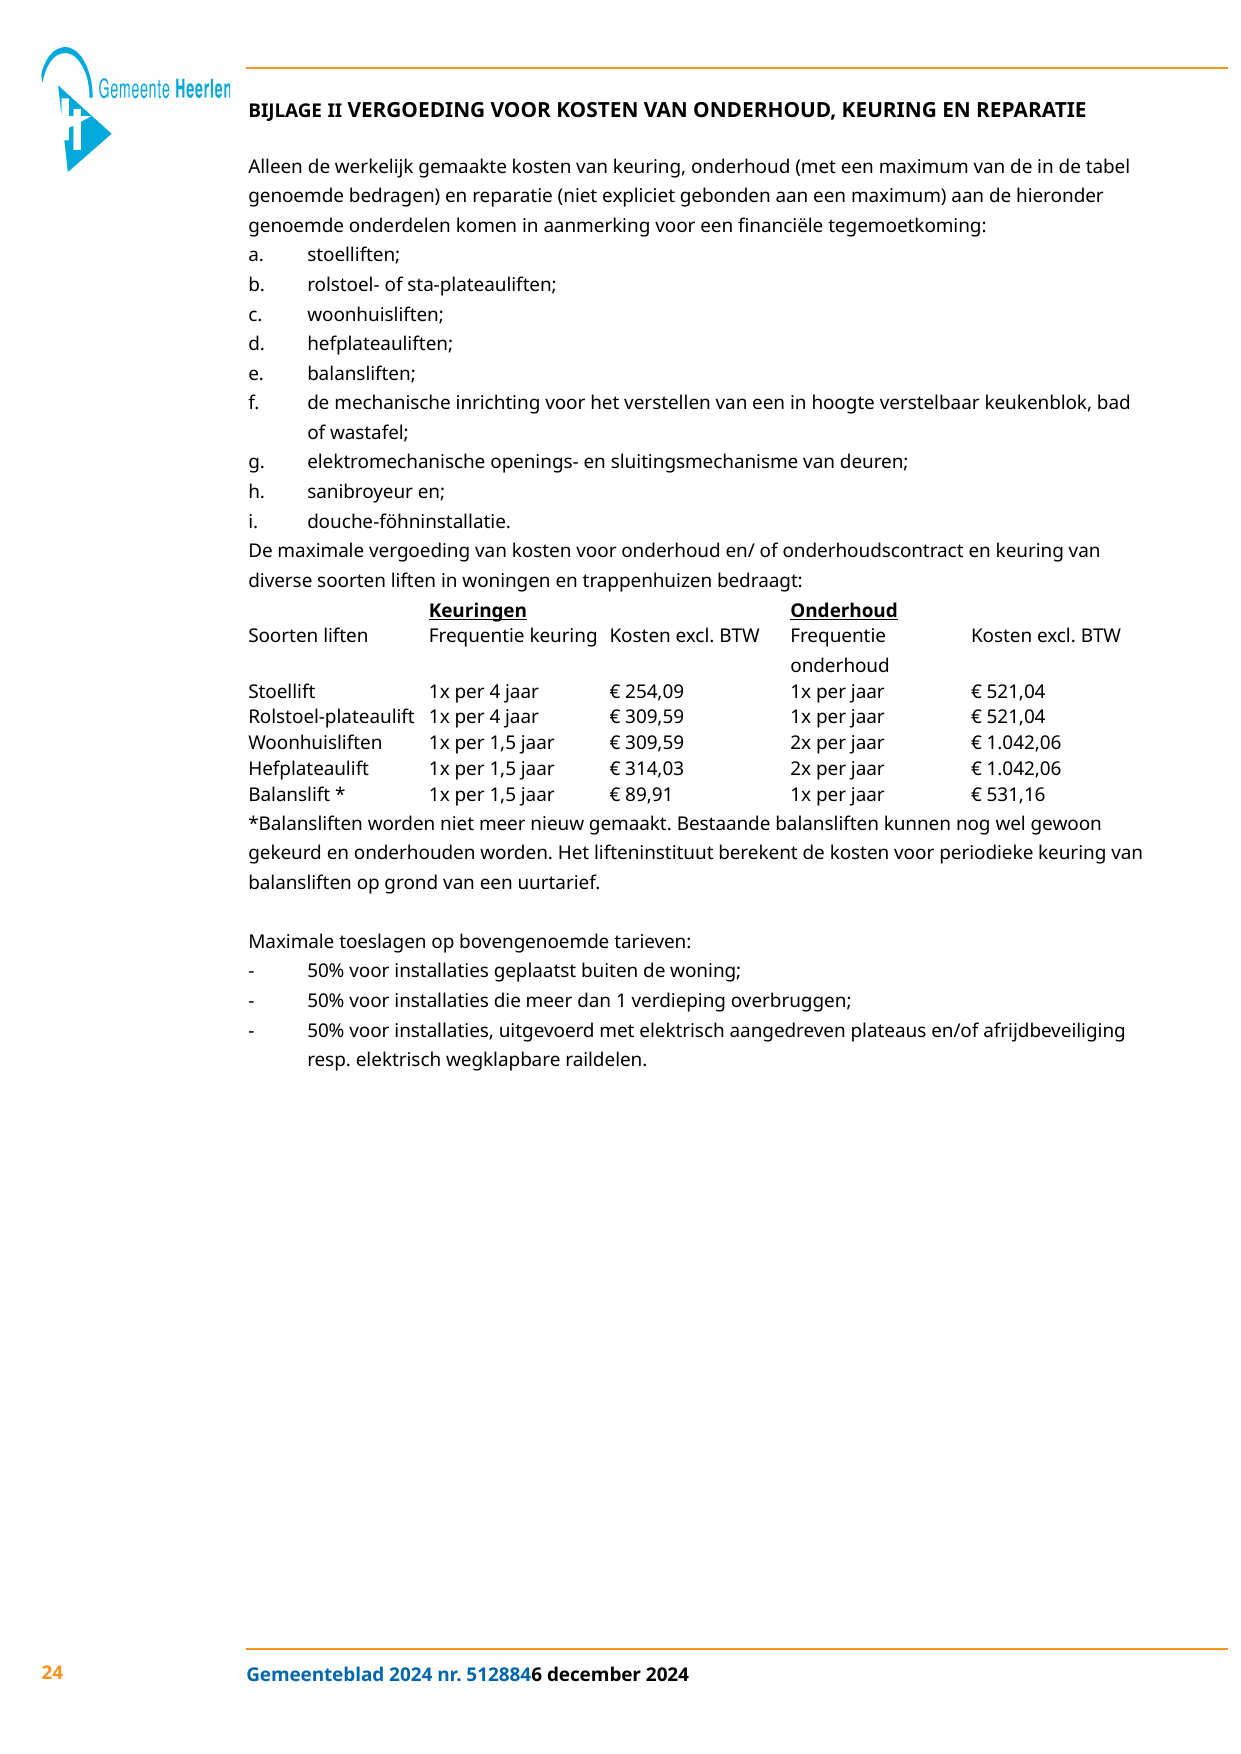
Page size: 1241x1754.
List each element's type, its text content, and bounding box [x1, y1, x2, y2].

table_cell Soorten liften [248, 623, 429, 678]
list 50% voor installaties geplaatst buiten de woning; [248, 958, 1152, 983]
table_cell € 1.042,06 [971, 755, 1152, 781]
table_cell 1x per 1,5 jaar [429, 755, 609, 781]
list balansliften; [248, 360, 1152, 386]
table_cell Stoellift [248, 678, 429, 703]
table_cell € 1.042,06 [971, 729, 1152, 755]
table_cell € 314,03 [609, 755, 790, 781]
text *Balansliften worden niet meer nieuw gemaakt. Bestaande balansliften kunnen nog wel gewoon gekeurd en onderhouden worden. Het lifteninstituut berekent de kosten voor periodieke keuring van balansliften op grond van een uurtarief. [248, 810, 1152, 894]
table_cell 2x per jaar [790, 729, 971, 755]
list rolstoel- of sta-plateauliften; [248, 271, 1152, 297]
picture [41, 47, 59, 70]
table_cell 1x per jaar [790, 704, 971, 729]
table_cell € 531,16 [971, 781, 1152, 806]
table_cell € 309,59 [609, 729, 790, 755]
list stoelliften; [248, 242, 1152, 267]
table_cell Balanslift * [248, 781, 429, 806]
table_cell 1x per 4 jaar [429, 704, 609, 729]
list sanibroyeur en; [248, 478, 1152, 504]
list hefplateauliften; [248, 330, 1152, 356]
list douche-föhninstallatie. [248, 508, 1152, 534]
table_cell Kosten excl. BTW [971, 623, 1152, 678]
table_cell € 309,59 [609, 704, 790, 729]
table_cell € 254,09 [609, 678, 790, 703]
table_header Keuringen [429, 597, 790, 622]
table_cell € 521,04 [971, 678, 1152, 703]
table_cell Frequentie onderhoud [790, 623, 971, 678]
table_cell Woonhuisliften [248, 729, 429, 755]
list de mechanische inrichting voor het verstellen van een in hoogte verstelbaar keukenblok, bad of wastafel; [248, 389, 1152, 445]
text Alleen de werkelijk gemaakte kosten van keuring, onderhoud (met een maximum van de in de tabel genoemde bedragen) en reparatie (niet expliciet gebonden aan een maximum) aan de hieronder genoemde onderdelen komen in aanmerking voor een financiële tegemoetkoming: [248, 153, 1152, 238]
table_cell 1x per 1,5 jaar [429, 729, 609, 755]
table_cell Kosten excl. BTW [609, 623, 790, 678]
list 50% voor installaties, uitgevoerd met elektrisch aangedreven plateaus en/of afrijdbeveiliging resp. elektrisch wegklapbare raildelen. [248, 1017, 1152, 1072]
text Maximale toeslagen op bovengenoemde tarieven: [248, 928, 1152, 954]
table_header Onderhoud [790, 597, 1152, 622]
table_cell 2x per jaar [790, 755, 971, 781]
list elektromechanische openings- en sluitingsmechanisme van deuren; [248, 449, 1152, 474]
text De maximale vergoeding van kosten voor onderhoud en/ of onderhoudscontract en keuring van diverse soorten liften in woningen en trappenhuizen bedraagt: [248, 537, 1152, 593]
table_cell 1x per jaar [790, 678, 971, 703]
table_cell 1x per 1,5 jaar [429, 781, 609, 806]
text BIJLAGE II VERGOEDING VOOR KOSTEN VAN ONDERHOUD, KEURING EN REPARATIE [248, 95, 1152, 123]
table_cell Hefplateaulift [248, 755, 429, 781]
table_cell € 521,04 [971, 704, 1152, 729]
table_cell € 89,91 [609, 781, 790, 806]
picture [41, 47, 231, 172]
table_cell Rolstoel-plateaulift [248, 704, 429, 729]
list 50% voor installaties die meer dan 1 verdieping overbruggen; [248, 987, 1152, 1013]
table_header [248, 597, 429, 622]
list woonhuisliften; [248, 301, 1152, 327]
table_cell 1x per 4 jaar [429, 678, 609, 703]
table_cell 1x per jaar [790, 781, 971, 806]
table_cell Frequentie keuring [429, 623, 609, 678]
